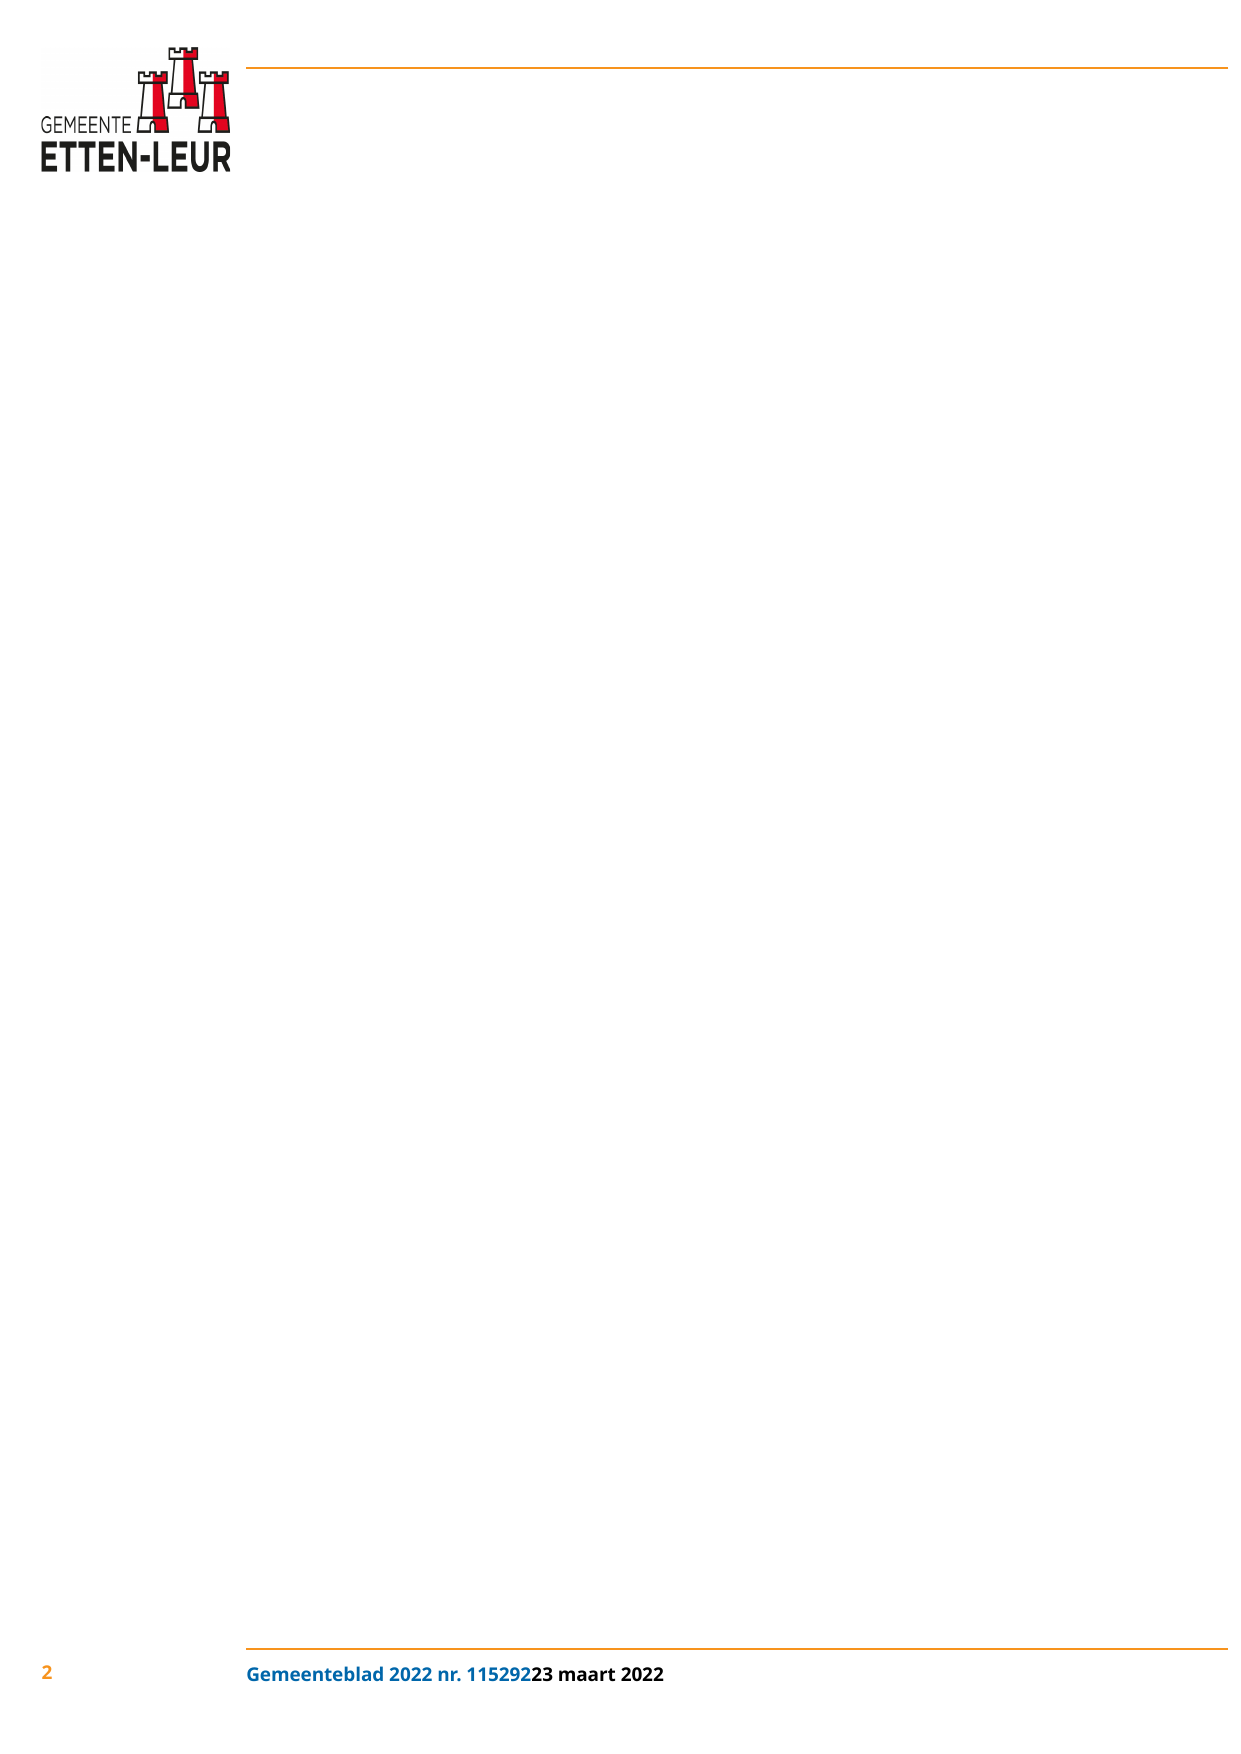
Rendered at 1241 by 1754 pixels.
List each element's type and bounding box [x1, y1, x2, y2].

picture [41, 47, 231, 172]
